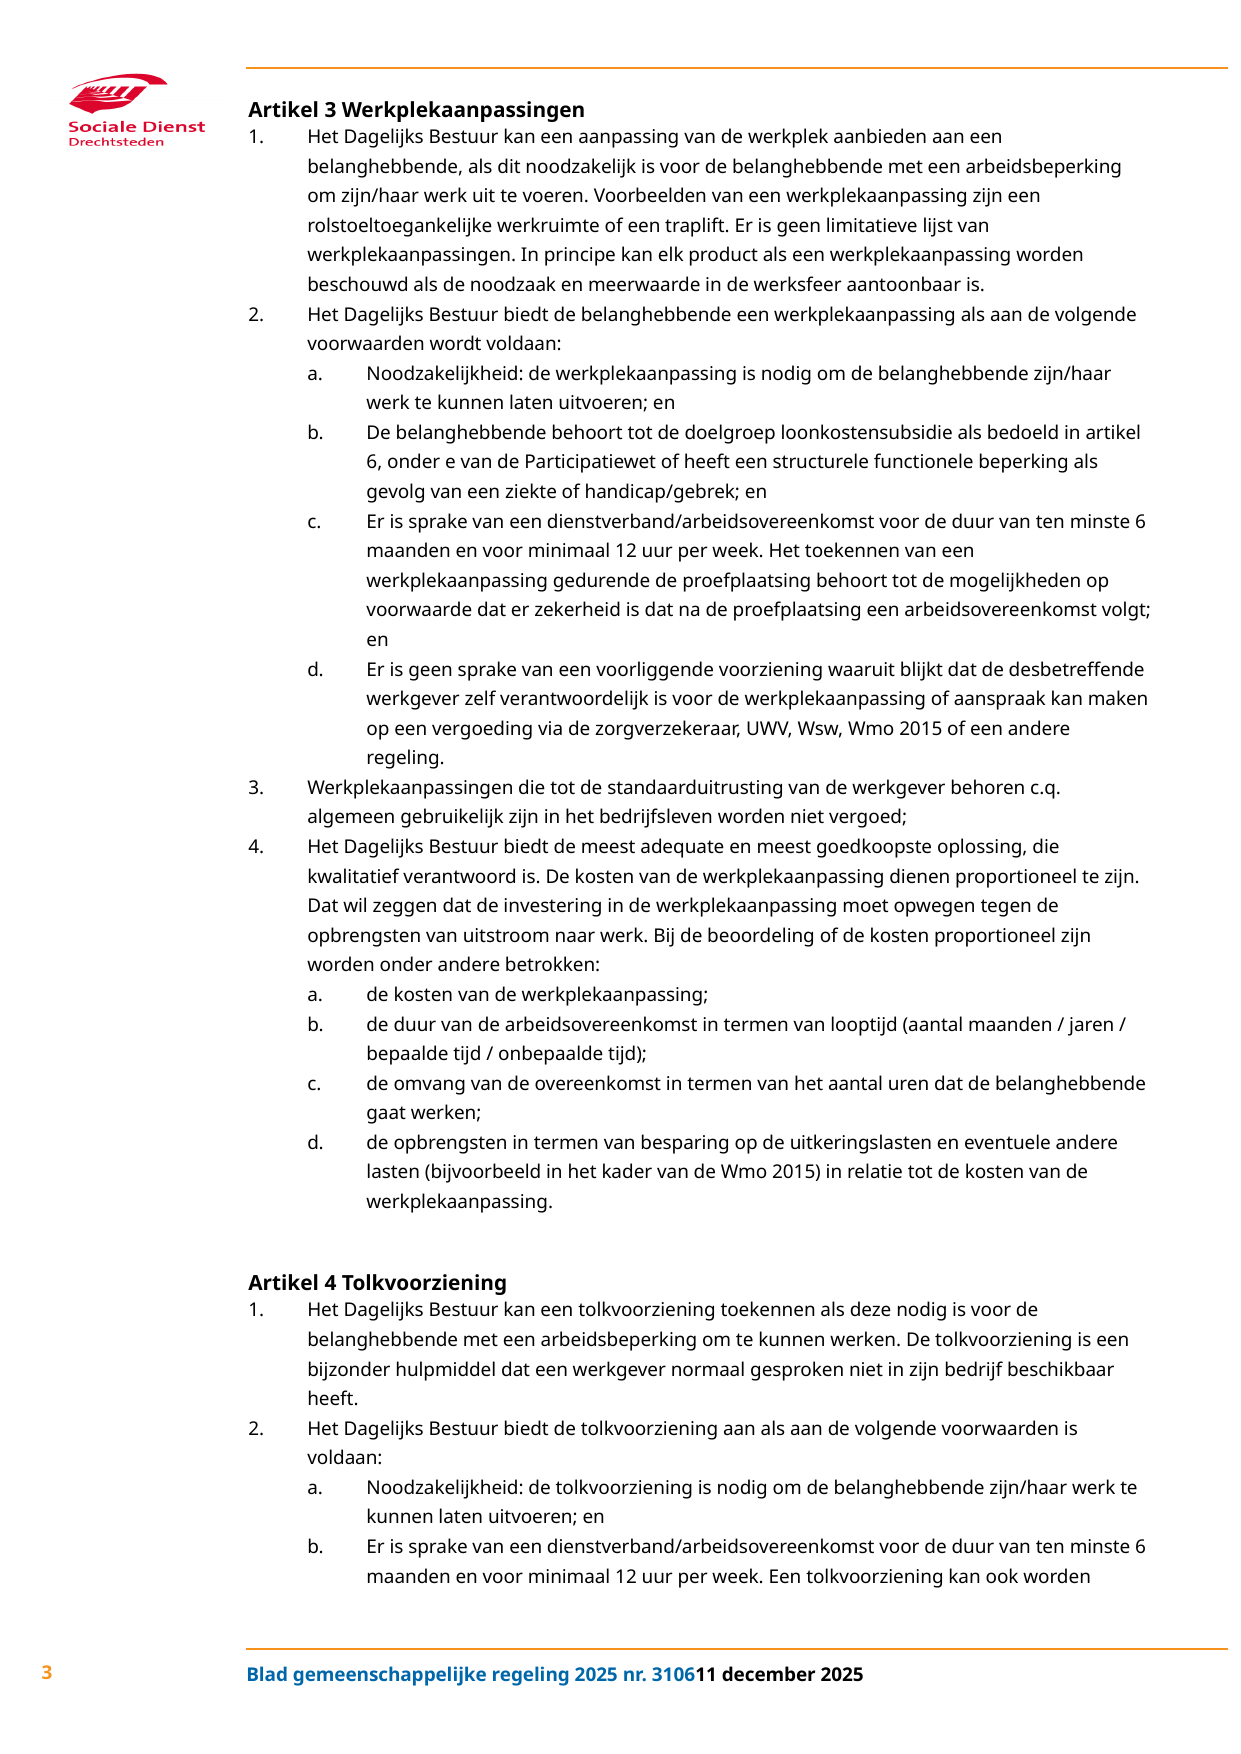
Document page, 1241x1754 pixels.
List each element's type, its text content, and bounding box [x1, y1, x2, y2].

list de omvang van de overeenkomst in termen van het aantal uren dat de belanghebbende gaat werken; [307, 1070, 1152, 1125]
list Er is geen sprake van een voorliggende voorziening waaruit blijkt dat de desbetreffende werkgever zelf verantwoordelijk is voor de werkplekaanpassing of aanspraak kan maken op een vergoeding via de zorgverzekeraar, UWV, Wsw, Wmo 2015 of een andere regeling. [307, 656, 1152, 770]
list Het Dagelijks Bestuur kan een aanpassing van de werkplek aanbieden aan een belanghebbende, als dit noodzakelijk is voor de belanghebbende met een arbeidsbeperking om zijn/haar werk uit te voeren. Voorbeelden van een werkplekaanpassing zijn een rolstoeltoegankelijke werkruimte of een traplift. Er is geen limitatieve lijst van werkplekaanpassingen. In principe kan elk product als een werkplekaanpassing worden beschouwd als de noodzaak en meerwaarde in de werksfeer aantoonbaar is. [248, 123, 1152, 297]
list Er is sprake van een dienstverband/arbeidsovereenkomst voor de duur van ten minste 6 maanden en voor minimaal 12 uur per week. Het toekennen van een werkplekaanpassing gedurende de proefplaatsing behoort tot de mogelijkheden op voorwaarde dat er zekerheid is dat na de proefplaatsing een arbeidsovereenkomst volgt; en [307, 508, 1152, 652]
list de kosten van de werkplekaanpassing; [307, 981, 1152, 1007]
list Het Dagelijks Bestuur biedt de meest adequate en meest goedkoopste oplossing, die kwalitatief verantwoord is. De kosten van de werkplekaanpassing dienen proportioneel te zijn. Dat wil zeggen dat de investering in de werkplekaanpassing moet opwegen tegen de opbrengsten van uitstroom naar werk. Bij de beoordeling of de kosten proportioneel zijn worden onder andere betrokken: [248, 833, 1152, 977]
list Werkplekaanpassingen die tot de standaarduitrusting van de werkgever behoren c.q. algemeen gebruikelijk zijn in het bedrijfsleven worden niet vergoed; [248, 774, 1152, 829]
list Er is sprake van een dienstverband/arbeidsovereenkomst voor de duur van ten minste 6 maanden en voor minimaal 12 uur per week. Een tolkvoorziening kan ook worden [307, 1533, 1152, 1589]
list de opbrengsten in termen van besparing op de uitkeringslasten en eventuele andere lasten (bijvoorbeeld in het kader van de Wmo 2015) in relatie tot de kosten van de werkplekaanpassing. [307, 1129, 1152, 1214]
list Het Dagelijks Bestuur biedt de belanghebbende een werkplekaanpassing als aan de volgende voorwaarden wordt voldaan: [248, 301, 1152, 356]
list Het Dagelijks Bestuur kan een tolkvoorziening toekennen als deze nodig is voor de belanghebbende met een arbeidsbeperking om te kunnen werken. De tolkvoorziening is een bijzonder hulpmiddel dat een werkgever normaal gesproken niet in zijn bedrijf beschikbaar heeft. [248, 1297, 1152, 1411]
text Artikel 4 Tolkvoorziening [248, 1268, 1152, 1297]
list Noodzakelijkheid: de tolkvoorziening is nodig om de belanghebbende zijn/haar werk te kunnen laten uitvoeren; en [307, 1474, 1152, 1529]
text Artikel 3 Werkplekaanpassingen [248, 95, 1152, 123]
list Het Dagelijks Bestuur biedt de tolkvoorziening aan als aan de volgende voorwaarden is voldaan: [248, 1415, 1152, 1470]
picture [41, 47, 231, 172]
list de duur van de arbeidsovereenkomst in termen van looptijd (aantal maanden / jaren / bepaalde tijd / onbepaalde tijd); [307, 1011, 1152, 1066]
list Noodzakelijkheid: de werkplekaanpassing is nodig om de belanghebbende zijn/haar werk te kunnen laten uitvoeren; en [307, 360, 1152, 415]
list De belanghebbende behoort tot de doelgroep loonkostensubsidie als bedoeld in artikel 6, onder e van de Participatiewet of heeft een structurele functionele beperking als gevolg van een ziekte of handicap/gebrek; en [307, 419, 1152, 504]
